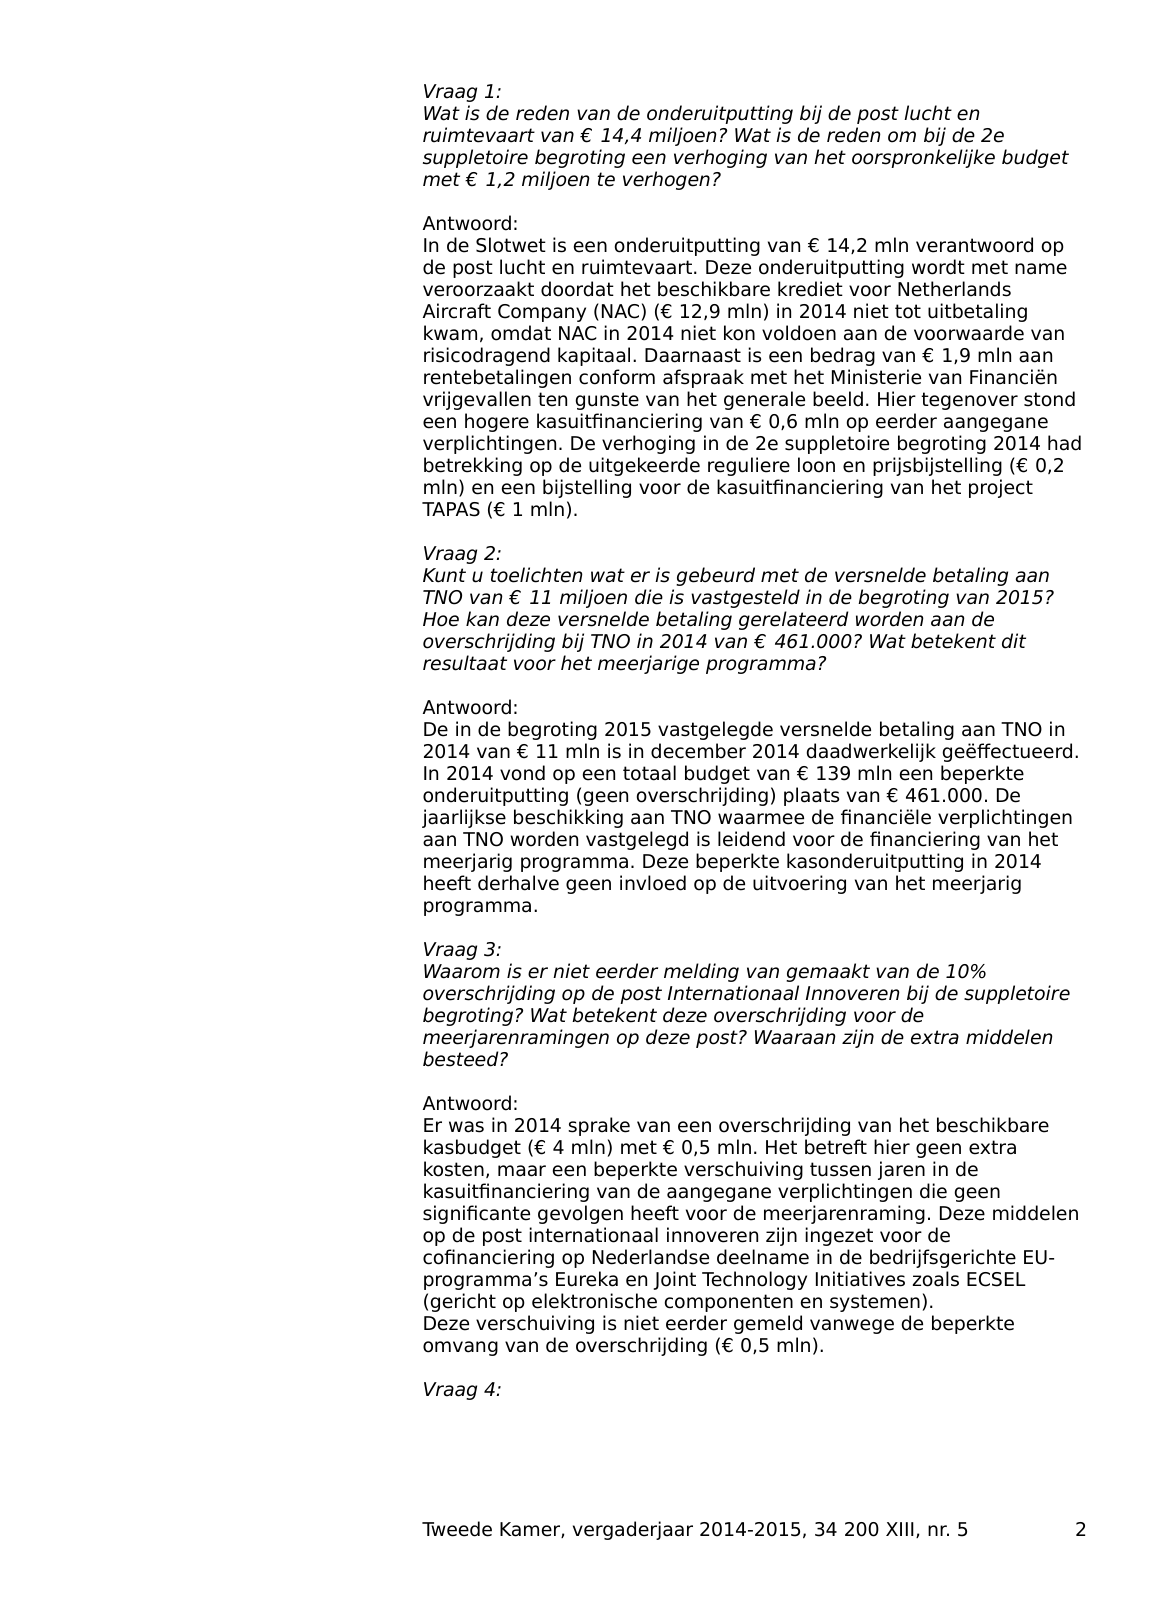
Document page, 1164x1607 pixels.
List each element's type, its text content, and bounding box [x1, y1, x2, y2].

text Vraag 3: [422, 939, 1087, 961]
text Er was in 2014 sprake van een overschrijding van het beschikbare kasbudget (€ 4 mln) met € 0,5 mln. Het betreft hier geen extra kosten, maar een beperkte verschuiving tussen jaren in de kasuitfinanciering van de aangegane verplichtingen die geen significante gevolgen heeft voor de meerjarenraming. Deze middelen op de post internationaal innoveren zijn ingezet voor de cofinanciering op Nederlandse deelname in de bedrijfsgerichte EU-programma’s Eureka en Joint Technology Initiatives zoals ECSEL (gericht op elektronische componenten en systemen). [422, 1115, 1087, 1313]
text Waarom is er niet eerder melding van gemaakt van de 10% overschrijding op de post Internationaal Innoveren bij de suppletoire begroting? Wat betekent deze overschrijding voor de meerjarenramingen op deze post? Waaraan zijn de extra middelen besteed? [422, 961, 1087, 1071]
text Antwoord: [422, 213, 1087, 235]
text Kunt u toelichten wat er is gebeurd met de versnelde betaling aan TNO van € 11 miljoen die is vastgesteld in de begroting van 2015? Hoe kan deze versnelde betaling gerelateerd worden aan de overschrijding bij TNO in 2014 van € 461.000? Wat betekent dit resultaat voor het meerjarige programma? [422, 565, 1087, 675]
text Vraag 4: [422, 1379, 1087, 1401]
text Wat is de reden van de onderuitputting bij de post lucht en ruimtevaart van € 14,4 miljoen? Wat is de reden om bij de 2e suppletoire begroting een verhoging van het oorspronkelijke budget met € 1,2 miljoen te verhogen? [422, 103, 1087, 191]
text Antwoord: [422, 1093, 1087, 1115]
text Vraag 2: [422, 543, 1087, 565]
text Vraag 1: [422, 81, 1087, 103]
text Deze verschuiving is niet eerder gemeld vanwege de beperkte omvang van de overschrijding (€ 0,5 mln). [422, 1313, 1087, 1357]
text De in de begroting 2015 vastgelegde versnelde betaling aan TNO in 2014 van € 11 mln is in december 2014 daadwerkelijk geëffectueerd. In 2014 vond op een totaal budget van € 139 mln een beperkte onderuitputting (geen overschrijding) plaats van € 461.000. De jaarlijkse beschikking aan TNO waarmee de financiële verplichtingen aan TNO worden vastgelegd is leidend voor de financiering van het meerjarig programma. Deze beperkte kasonderuitputting in 2014 heeft derhalve geen invloed op de uitvoering van het meerjarig programma. [422, 719, 1087, 917]
text In de Slotwet is een onderuitputting van € 14,2 mln verantwoord op de post lucht en ruimtevaart. Deze onderuitputting wordt met name veroorzaakt doordat het beschikbare krediet voor Netherlands Aircraft Company (NAC) (€ 12,9 mln) in 2014 niet tot uitbetaling kwam, omdat NAC in 2014 niet kon voldoen aan de voorwaarde van risicodragend kapitaal. Daarnaast is een bedrag van € 1,9 mln aan rentebetalingen conform afspraak met het Ministerie van Financiën vrijgevallen ten gunste van het generale beeld. Hier tegenover stond een hogere kasuitfinanciering van € 0,6 mln op eerder aangegane verplichtingen. De verhoging in de 2e suppletoire begroting 2014 had betrekking op de uitgekeerde reguliere loon en prijsbijstelling (€ 0,2 mln) en een bijstelling voor de kasuitfinanciering van het project TAPAS (€ 1 mln). [422, 235, 1087, 521]
text Antwoord: [422, 697, 1087, 719]
